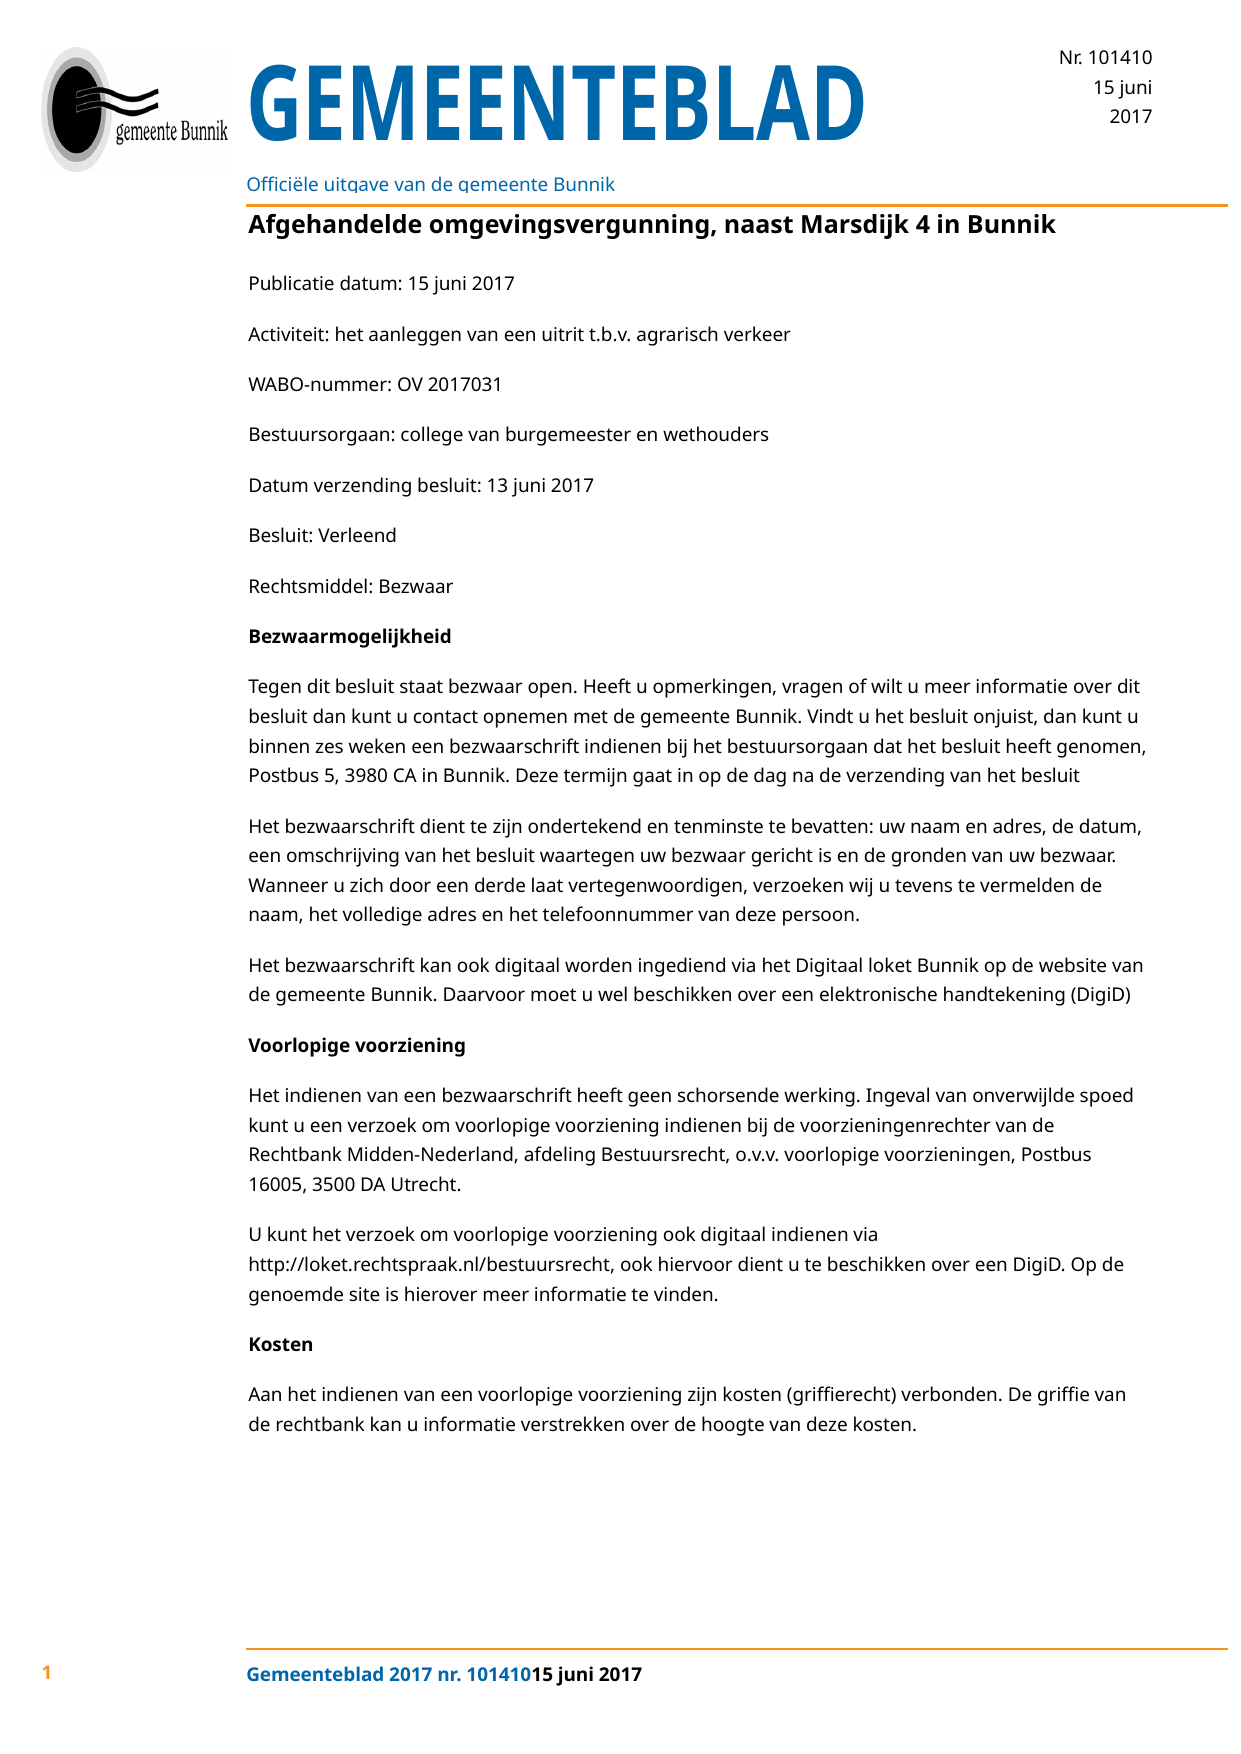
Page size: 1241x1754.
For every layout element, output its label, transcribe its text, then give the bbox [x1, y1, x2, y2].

text Bestuursorgaan: college van burgemeester en wethouders [248, 422, 1152, 447]
text Het bezwaarschrift dient te zijn ondertekend en tenminste te bevatten: uw naam en adres, de datum, een omschrijving van het besluit waartegen uw bezwaar gericht is en de gronden van uw bezwaar. Wanneer u zich door een derde laat vertegenwoordigen, verzoeken wij u tevens te vermelden de naam, het volledige adres en het telefoonnummer van deze persoon. [248, 813, 1152, 927]
text Publicatie datum: 15 juni 2017 [248, 270, 1152, 296]
text Rechtsmiddel: Bezwaar [248, 573, 1152, 598]
text Afgehandelde omgevingsvergunning, naast Marsdijk 4 in Bunnik [248, 207, 1152, 241]
picture [41, 47, 231, 172]
text Kosten [248, 1331, 1152, 1357]
text Aan het indienen van een voorlopige voorziening zijn kosten (griffierecht) verbonden. De griffie van de rechtbank kan u informatie verstrekken over de hoogte van deze kosten. [248, 1382, 1152, 1437]
text Het indienen van een bezwaarschrift heeft geen schorsende werking. Ingeval van onverwijlde spoed kunt u een verzoek om voorlopige voorziening indienen bij de voorzieningenrechter van de Rechtbank Midden-Nederland, afdeling Bestuursrecht, o.v.v. voorlopige voorzieningen, Postbus 16005, 3500 DA Utrecht. [248, 1082, 1152, 1197]
text WABO-nummer: OV 2017031 [248, 371, 1152, 397]
text Datum verzending besluit: 13 juni 2017 [248, 472, 1152, 498]
text U kunt het verzoek om voorlopige voorziening ook digitaal indienen via http://loket.rechtspraak.nl/bestuursrecht, ook hiervoor dient u te beschikken over een DigiD. Op de genoemde site is hierover meer informatie te vinden. [248, 1222, 1152, 1306]
text Activiteit: het aanleggen van een uitrit t.b.v. agrarisch verkeer [248, 321, 1152, 346]
text Tegen dit besluit staat bezwaar open. Heeft u opmerkingen, vragen of wilt u meer informatie over dit besluit dan kunt u contact opnemen met de gemeente Bunnik. Vindt u het besluit onjuist, dan kunt u binnen zes weken een bezwaarschrift indienen bij het bestuursorgaan dat het besluit heeft genomen, Postbus 5, 3980 CA in Bunnik. Deze termijn gaat in op de dag na de verzending van het besluit [248, 674, 1152, 788]
text Het bezwaarschrift kan ook digitaal worden ingediend via het Digitaal loket Bunnik op de website van de gemeente Bunnik. Daarvoor moet u wel beschikken over een elektronische handtekening (DigiD) [248, 952, 1152, 1007]
text Bezwaarmogelijkheid [248, 623, 1152, 649]
text Voorlopige voorziening [248, 1032, 1152, 1058]
text Besluit: Verleend [248, 522, 1152, 548]
